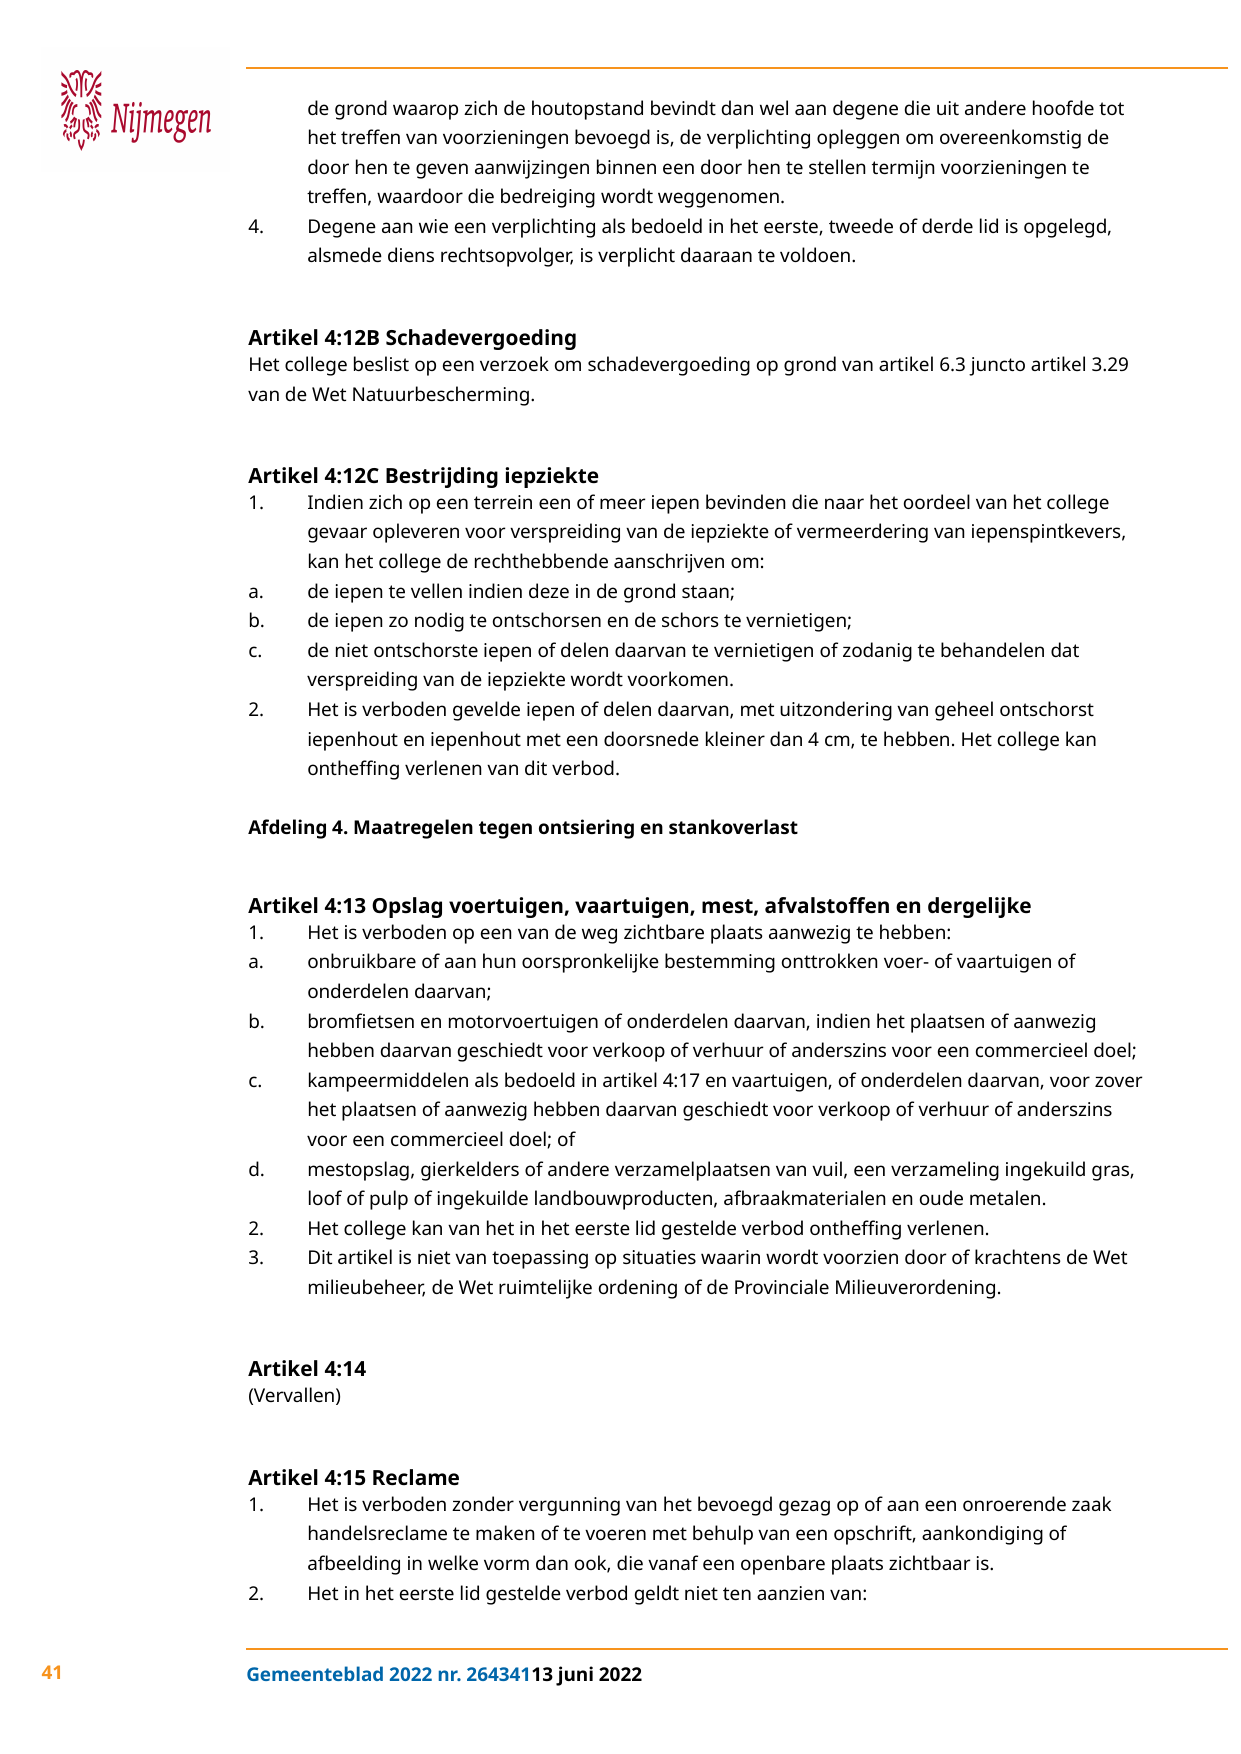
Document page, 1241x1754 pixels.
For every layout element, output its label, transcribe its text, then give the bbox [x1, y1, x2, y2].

list Dit artikel is niet van toepassing op situaties waarin wordt voorzien door of krachtens de Wet milieubeheer, de Wet ruimtelijke ordening of de Provinciale Milieuverordening. [248, 1244, 1152, 1300]
text Het college beslist op een verzoek om schadevergoeding op grond van artikel 6.3 juncto artikel 3.29 van de Wet Natuurbescherming. [248, 351, 1152, 406]
list de grond waarop zich de houtopstand bevindt dan wel aan degene die uit andere hoofde tot het treffen van voorzieningen bevoegd is, de verplichting opleggen om overeenkomstig de door hen te geven aanwijzingen binnen een door hen te stellen termijn voorzieningen te treffen, waardoor die bedreiging wordt weggenomen. [248, 95, 1152, 209]
text (Vervallen) [248, 1383, 1152, 1408]
list onbruikbare of aan hun oorspronkelijke bestemming onttrokken voer- of vaartuigen of onderdelen daarvan; [248, 949, 1152, 1004]
list Het is verboden op een van de weg zichtbare plaats aanwezig te hebben: [248, 919, 1152, 945]
text Artikel 4:14 [248, 1354, 1152, 1383]
list Indien zich op een terrein een of meer iepen bevinden die naar het oordeel van het college gevaar opleveren voor verspreiding van de iepziekte of vermeerdering van iepenspintkevers, kan het college de rechthebbende aanschrijven om: [248, 489, 1152, 574]
list de niet ontschorste iepen of delen daarvan te vernietigen of zodanig te behandelen dat verspreiding van de iepziekte wordt voorkomen. [248, 637, 1152, 692]
list Het is verboden zonder vergunning van het bevoegd gezag op of aan een onroerende zaak handelsreclame te maken of te voeren met behulp van een opschrift, aankondiging of afbeelding in welke vorm dan ook, die vanaf een openbare plaats zichtbaar is. [248, 1491, 1152, 1576]
list Het college kan van het in het eerste lid gestelde verbod ontheffing verlenen. [248, 1215, 1152, 1241]
list de iepen te vellen indien deze in de grond staan; [248, 578, 1152, 604]
text Artikel 4:12B Schadevergoeding [248, 323, 1152, 351]
text Artikel 4:12C Bestrijding iepziekte [248, 461, 1152, 489]
list de iepen zo nodig te ontschorsen en de schors te vernietigen; [248, 607, 1152, 633]
list Het in het eerste lid gestelde verbod geldt niet ten aanzien van: [248, 1580, 1152, 1606]
text Artikel 4:13 Opslag voertuigen, vaartuigen, mest, afvalstoffen en dergelijke [248, 891, 1152, 919]
text Artikel 4:15 Reclame [248, 1463, 1152, 1491]
picture [41, 47, 231, 172]
text Afdeling 4. Maatregelen tegen ontsiering en stankoverlast [248, 814, 1152, 840]
list Het is verboden gevelde iepen of delen daarvan, met uitzondering van geheel ontschorst iepenhout en iepenhout met een doorsnede kleiner dan 4 cm, te hebben. Het college kan ontheffing verlenen van dit verbod. [248, 696, 1152, 781]
list kampeermiddelen als bedoeld in artikel 4:17 en vaartuigen, of onderdelen daarvan, voor zover het plaatsen of aanwezig hebben daarvan geschiedt voor verkoop of verhuur of anderszins voor een commercieel doel; of [248, 1067, 1152, 1152]
list mestopslag, gierkelders of andere verzamelplaatsen van vuil, een verzameling ingekuild gras, loof of pulp of ingekuilde landbouwproducten, afbraakmaterialen en oude metalen. [248, 1156, 1152, 1211]
list Degene aan wie een verplichting als bedoeld in het eerste, tweede of derde lid is opgelegd, alsmede diens rechtsopvolger, is verplicht daaraan te voldoen. [248, 213, 1152, 268]
list bromfietsen en motorvoertuigen of onderdelen daarvan, indien het plaatsen of aanwezig hebben daarvan geschiedt voor verkoop of verhuur of anderszins voor een commercieel doel; [248, 1008, 1152, 1063]
